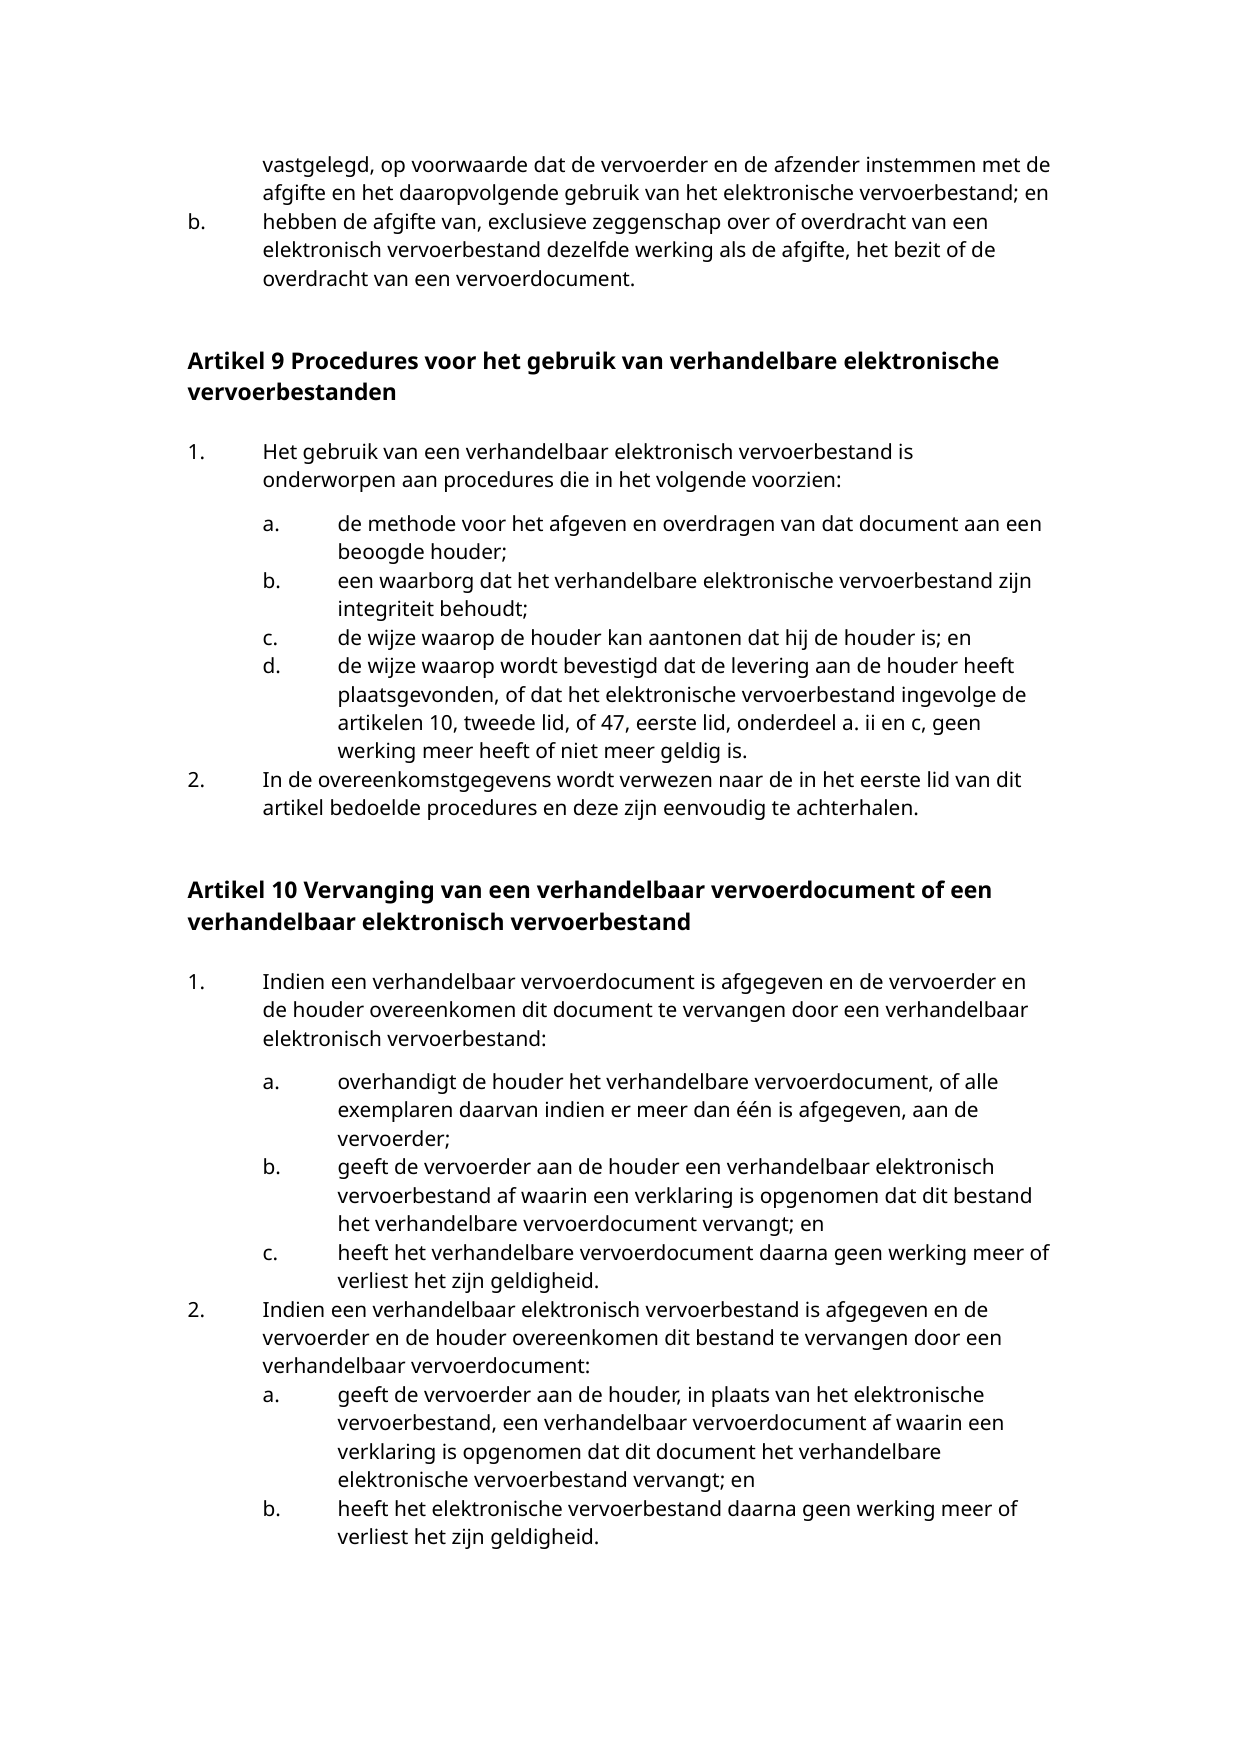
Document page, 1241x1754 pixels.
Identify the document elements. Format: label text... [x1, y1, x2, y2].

list de methode voor het afgeven en overdragen van dat document aan een beoogde houder; [262, 509, 1053, 566]
list Het gebruik van een verhandelbaar elektronisch vervoerbestand is onderworpen aan procedures die in het volgende voorzien: [187, 437, 1053, 494]
list de wijze waarop wordt bevestigd dat de levering aan de houder heeft plaatsgevonden, of dat het elektronische vervoerbestand ingevolge de artikelen 10, tweede lid, of 47, eerste lid, onderdeel a. ii en c, geen werking meer heeft of niet meer geldig is. [262, 651, 1053, 765]
list geeft de vervoerder aan de houder, in plaats van het elektronische vervoerbestand, een verhandelbaar vervoerdocument af waarin een verklaring is opgenomen dat dit document het verhandelbare elektronische vervoerbestand vervangt; en [262, 1380, 1053, 1494]
list heeft het verhandelbare vervoerdocument daarna geen werking meer of verliest het zijn geldigheid. [262, 1238, 1053, 1295]
list heeft het elektronische vervoerbestand daarna geen werking meer of verliest het zijn geldigheid. [262, 1494, 1053, 1551]
list vastgelegd, op voorwaarde dat de vervoerder en de afzender instemmen met de afgifte en het daaropvolgende gebruik van het elektronische vervoerbestand; en [187, 150, 1053, 207]
list de wijze waarop de houder kan aantonen dat hij de houder is; en [262, 623, 1053, 651]
list In de overeenkomstgegevens wordt verwezen naar de in het eerste lid van dit artikel bedoelde procedures en deze zijn eenvoudig te achterhalen. [187, 765, 1053, 822]
list Indien een verhandelbaar elektronisch vervoerbestand is afgegeven en de vervoerder en de houder overeenkomen dit bestand te vervangen door een verhandelbaar vervoerdocument: [187, 1295, 1053, 1380]
list Indien een verhandelbaar vervoerdocument is afgegeven en de vervoerder en de houder overeenkomen dit document te vervangen door een verhandelbaar elektronisch vervoerbestand: [187, 967, 1053, 1052]
subtitle Artikel 9 Procedures voor het gebruik van verhandelbare elektronische vervoerbestanden [187, 345, 1053, 407]
list een waarborg dat het verhandelbare elektronische vervoerbestand zijn integriteit behoudt; [262, 566, 1053, 623]
list hebben de afgifte van, exclusieve zeggenschap over of overdracht van een elektronisch vervoerbestand dezelfde werking als de afgifte, het bezit of de overdracht van een vervoerdocument. [187, 207, 1053, 292]
subtitle Artikel 10 Vervanging van een verhandelbaar vervoerdocument of een verhandelbaar elektronisch vervoerbestand [187, 874, 1053, 937]
list overhandigt de houder het verhandelbare vervoerdocument, of alle exemplaren daarvan indien er meer dan één is afgegeven, aan de vervoerder; [262, 1067, 1053, 1152]
list geeft de vervoerder aan de houder een verhandelbaar elektronisch vervoerbestand af waarin een verklaring is opgenomen dat dit bestand het verhandelbare vervoerdocument vervangt; en [262, 1152, 1053, 1238]
